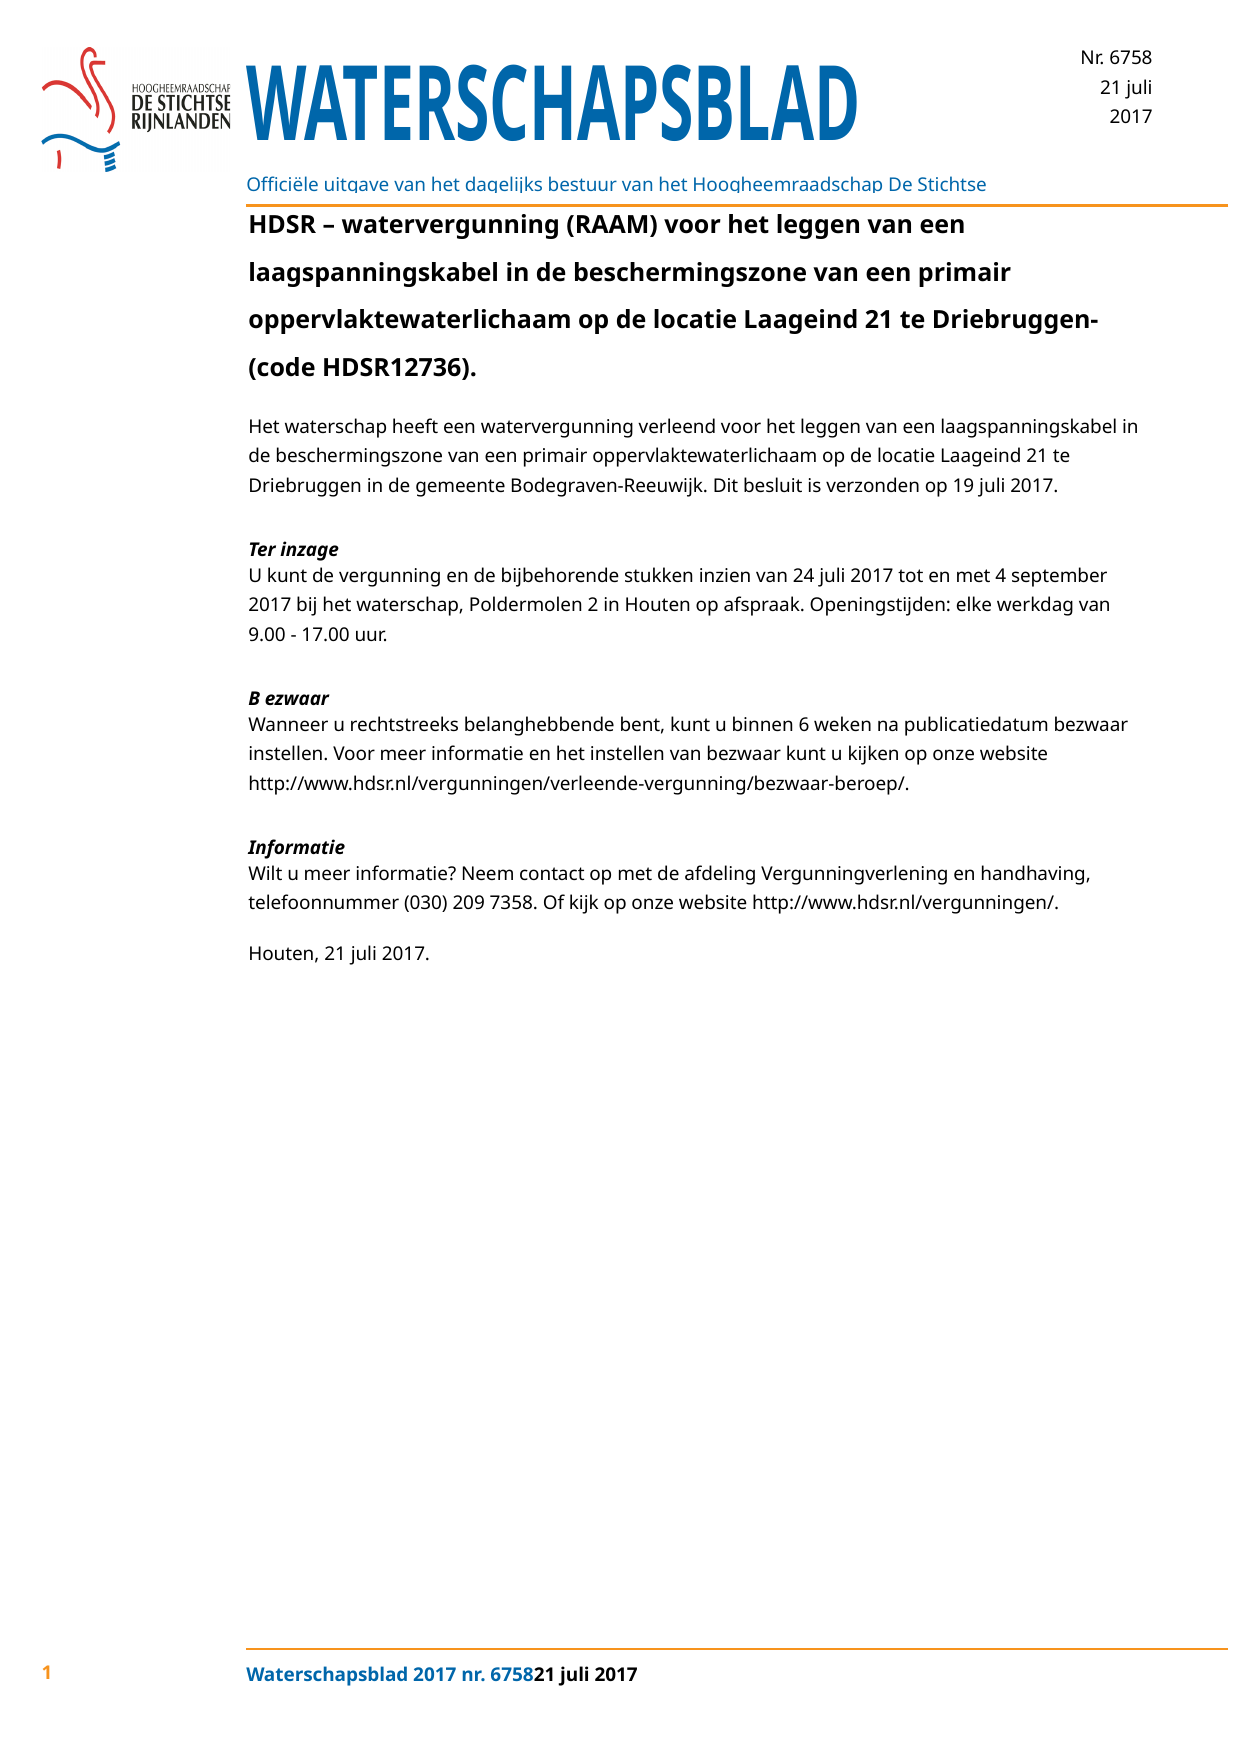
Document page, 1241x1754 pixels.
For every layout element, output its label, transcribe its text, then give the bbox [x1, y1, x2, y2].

text Ter inzage [248, 536, 1152, 562]
picture [41, 47, 231, 172]
text Informatie [248, 834, 1152, 860]
text Wanneer u rechtstreeks belanghebbende bent, kunt u binnen 6 weken na publicatiedatum bezwaar instellen. Voor meer informatie en het instellen van bezwaar kunt u kijken op onze website http://www.hdsr.nl/vergunningen/verleende-vergunning/bezwaar-beroep/. [248, 711, 1152, 796]
text U kunt de vergunning en de bijbehorende stukken inzien van 24 juli 2017 tot en met 4 september 2017 bij het waterschap, Poldermolen 2 in Houten op afspraak. Openingstijden: elke werkdag van 9.00 - 17.00 uur. [248, 562, 1152, 647]
text Houten, 21 juli 2017. [248, 940, 1152, 965]
text HDSR – watervergunning (RAAM) voor het leggen van een laagspanningskabel in de beschermingszone van een primair oppervlaktewaterlichaam op de locatie Laageind 21 te Driebruggen- (code HDSR12736). [248, 207, 1152, 384]
text B ezwaar [248, 685, 1152, 711]
text Wilt u meer informatie? Neem contact op met de afdeling Vergunningverlening en handhaving, telefoonnummer (030) 209 7358. Of kijk op onze website http://www.hdsr.nl/vergunningen/. [248, 860, 1152, 915]
text Het waterschap heeft een watervergunning verleend voor het leggen van een laagspanningskabel in de beschermingszone van een primair oppervlaktewaterlichaam op de locatie Laageind 21 te Driebruggen in de gemeente Bodegraven-Reeuwijk. Dit besluit is verzonden op 19 juli 2017. [248, 413, 1152, 498]
